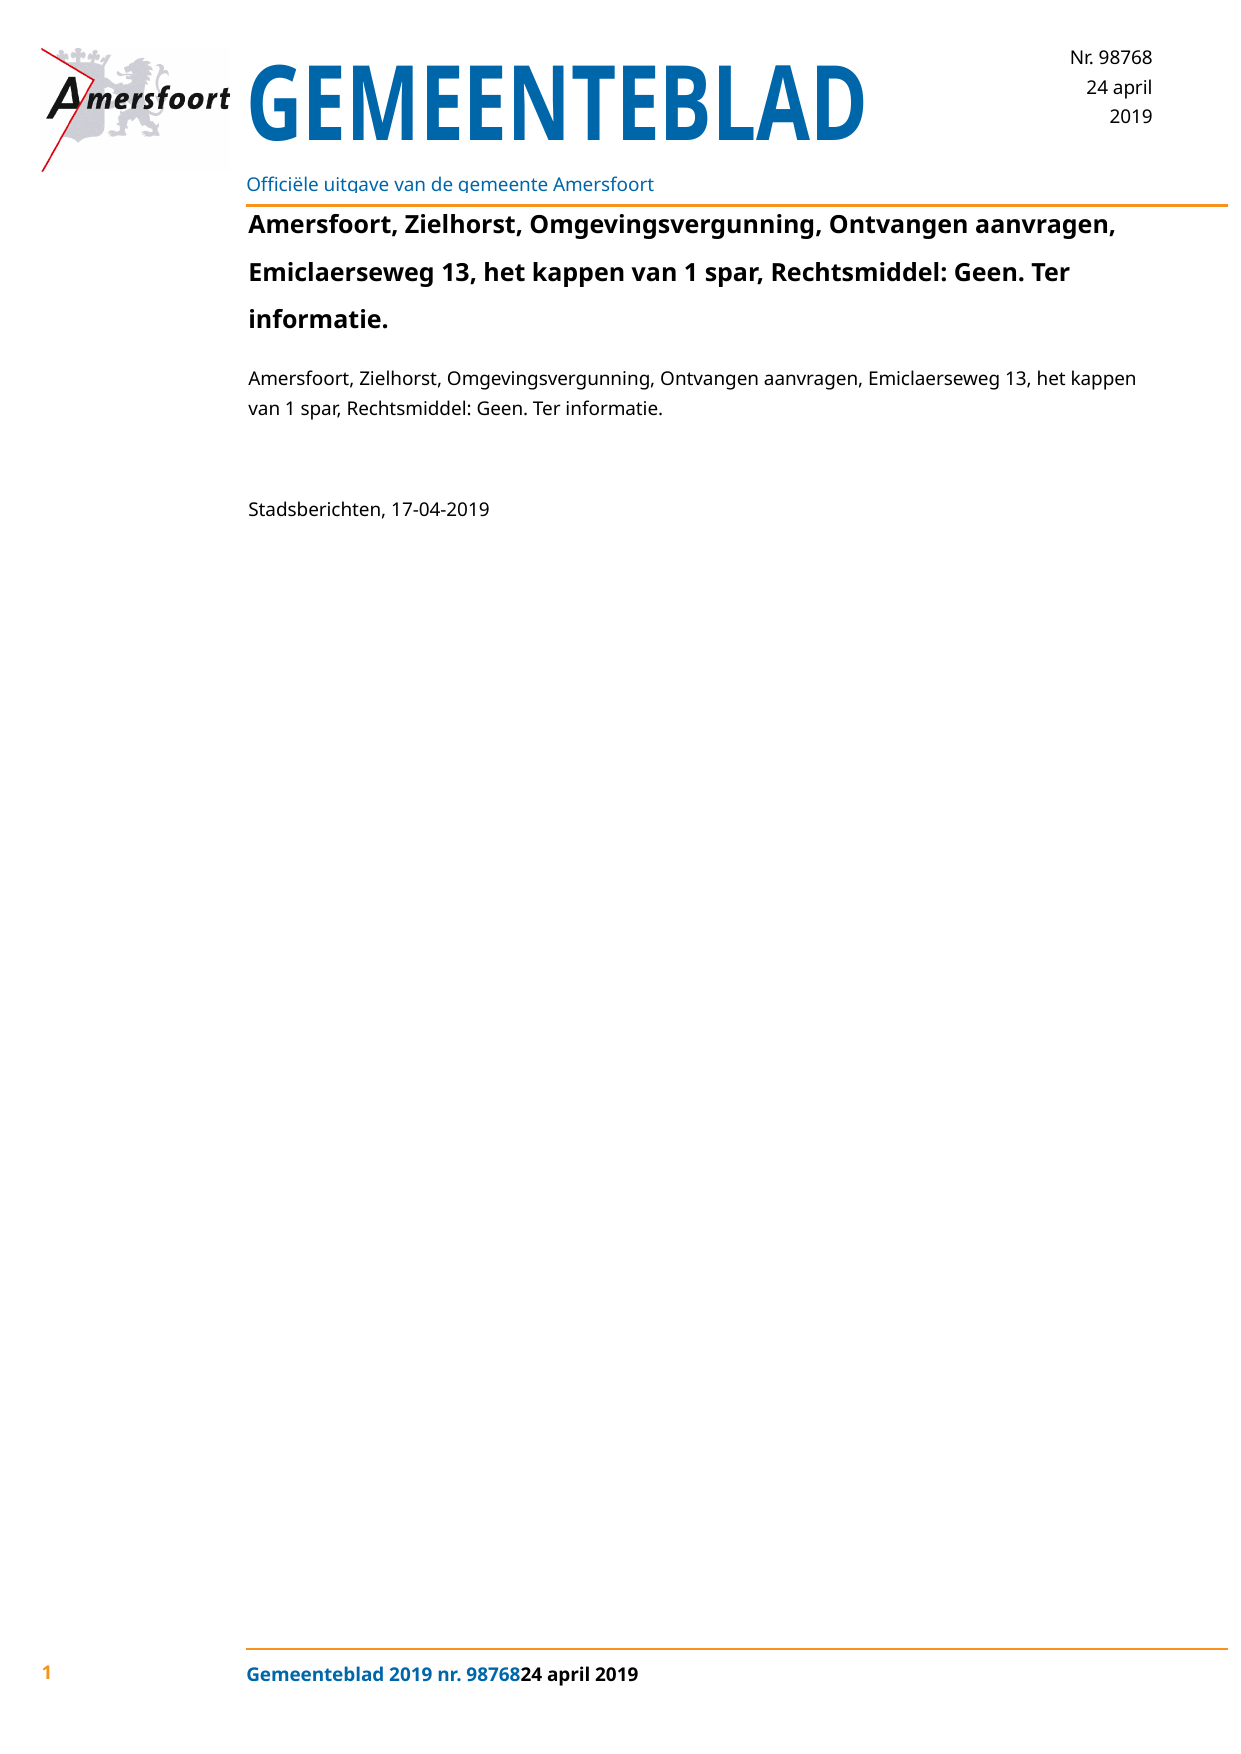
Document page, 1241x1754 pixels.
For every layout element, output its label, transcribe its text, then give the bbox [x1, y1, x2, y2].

picture [41, 47, 231, 172]
text Amersfoort, Zielhorst, Omgevingsvergunning, Ontvangen aanvragen, Emiclaerseweg 13, het kappen van 1 spar, Rechtsmiddel: Geen. Ter informatie. [248, 207, 1152, 336]
text Amersfoort, Zielhorst, Omgevingsvergunning, Ontvangen aanvragen, Emiclaerseweg 13, het kappen van 1 spar, Rechtsmiddel: Geen. Ter informatie. [248, 366, 1152, 421]
text Stadsberichten, 17-04-2019 [248, 496, 1152, 522]
